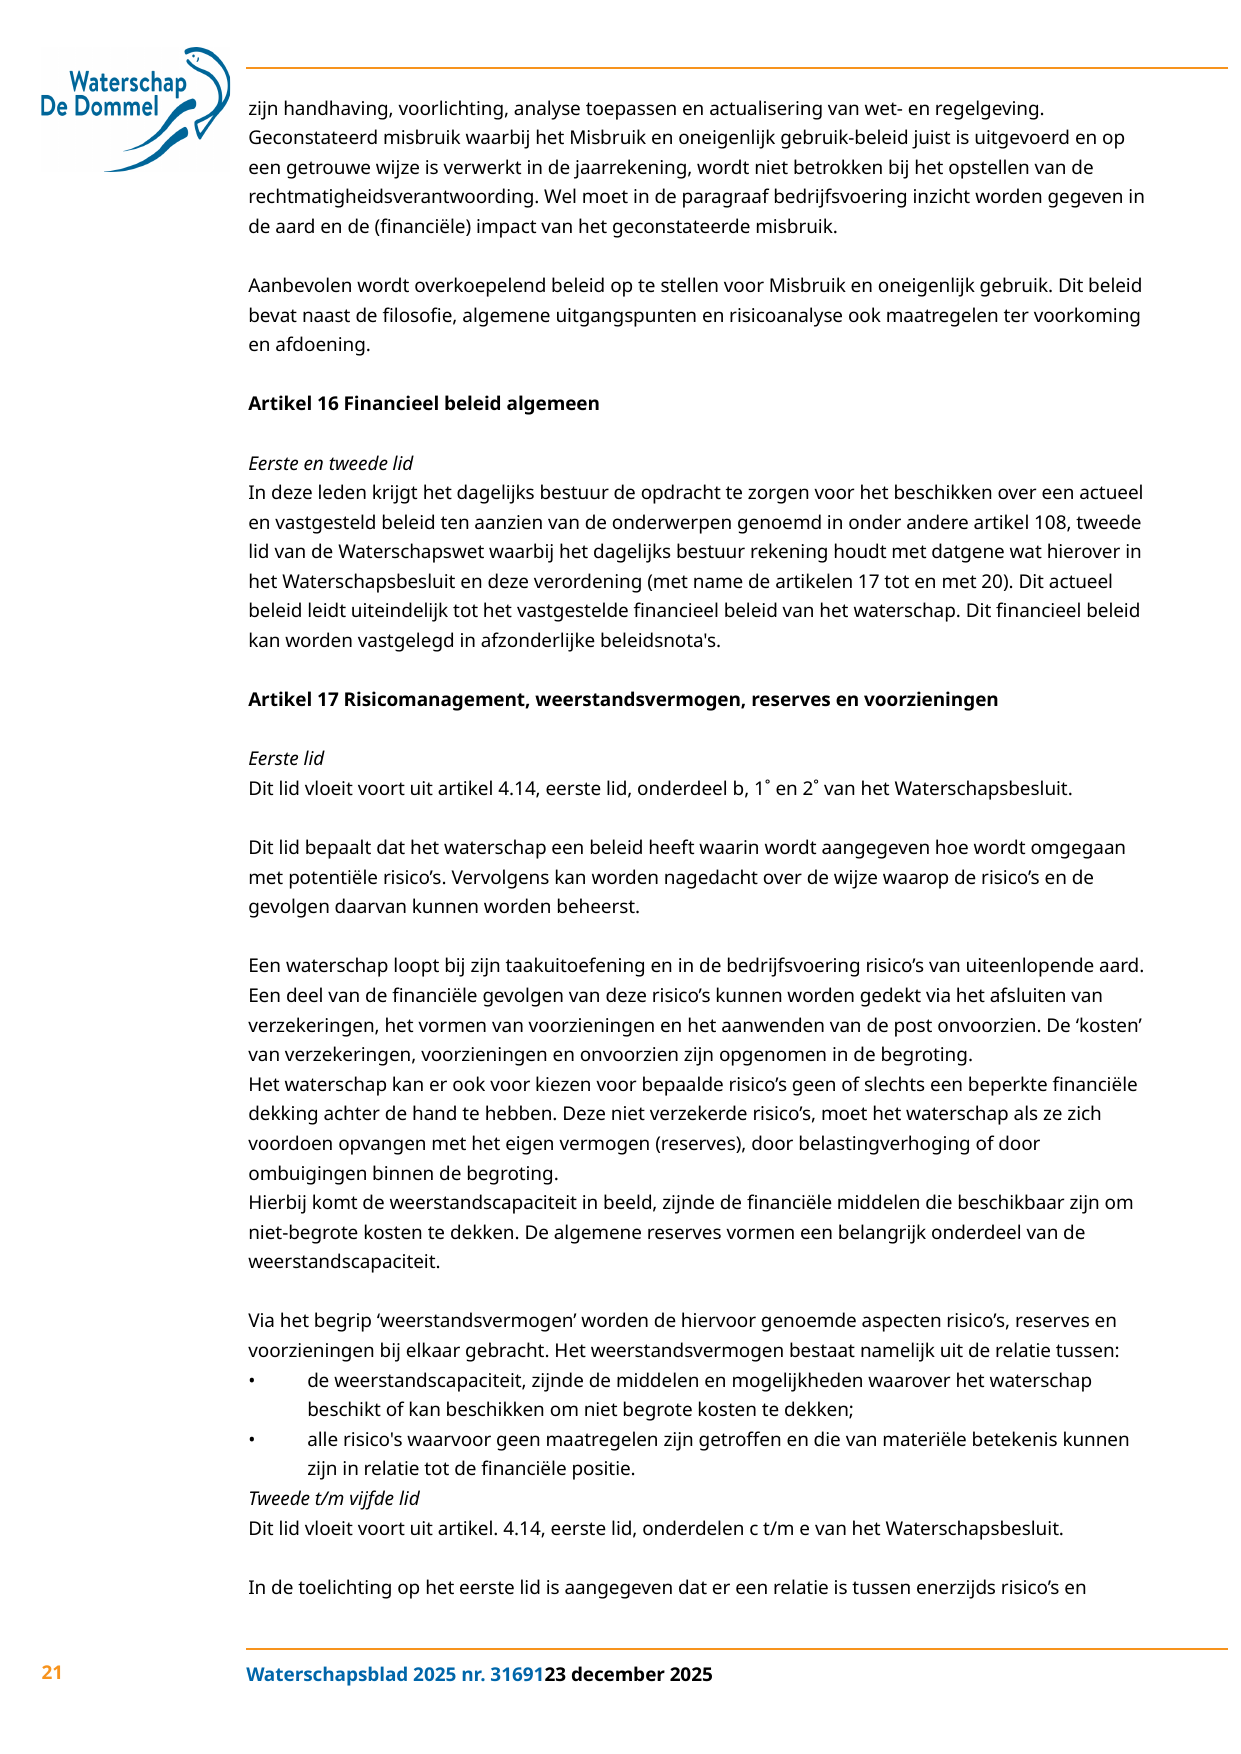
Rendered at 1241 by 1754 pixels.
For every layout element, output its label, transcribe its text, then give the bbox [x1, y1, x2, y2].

list de weerstandscapaciteit, zijnde de middelen en mogelijkheden waarover het waterschap beschikt of kan beschikken om niet begrote kosten te dekken; [248, 1367, 1152, 1422]
text Hierbij komt de weerstandscapaciteit in beeld, zijnde de financiële middelen die beschikbaar zijn om niet-begrote kosten te dekken. De algemene reserves vormen een belangrijk onderdeel van de weerstandscapaciteit. [248, 1189, 1152, 1274]
text Eerste lid [248, 746, 1152, 771]
picture [45, 99, 51, 111]
picture [41, 47, 231, 172]
text Tweede t/m vijfde lid [248, 1485, 1152, 1511]
text Artikel 17 Risicomanagement, weerstandsvermogen, reserves en voorzieningen [248, 686, 1152, 712]
picture [204, 47, 231, 76]
text Een waterschap loopt bij zijn taakuitoefening en in de bedrijfsvoering risico’s van uiteenlopende aard. Een deel van de financiële gevolgen van deze risico’s kunnen worden gedekt via het afsluiten van verzekeringen, het vormen van voorzieningen en het aanwenden van de post onvoorzien. De ‘kosten’ van verzekeringen, voorzieningen en onvoorzien zijn opgenomen in de begroting. [248, 953, 1152, 1067]
text Het waterschap kan er ook voor kiezen voor bepaalde risico’s geen of slechts een beperkte financiële dekking achter de hand te hebben. Deze niet verzekerde risico’s, moet het waterschap als ze zich voordoen opvangen met het eigen vermogen (reserves), door belastingverhoging of door ombuigingen binnen de begroting. [248, 1071, 1152, 1186]
text Geconstateerd misbruik waarbij het Misbruik en oneigenlijk gebruik-beleid juist is uitgevoerd en op een getrouwe wijze is verwerkt in de jaarrekening, wordt niet betrokken bij het opstellen van de rechtmatigheidsverantwoording. Wel moet in de paragraaf bedrijfsvoering inzicht worden gegeven in de aard en de (financiële) impact van het geconstateerde misbruik. [248, 124, 1152, 239]
text Aanbevolen wordt overkoepelend beleid op te stellen voor Misbruik en oneigenlijk gebruik. Dit beleid bevat naast de filosofie, algemene uitgangspunten en risicoanalyse ook maatregelen ter voorkoming en afdoening. [248, 272, 1152, 357]
text In deze leden krijgt het dagelijks bestuur de opdracht te zorgen voor het beschikken over een actueel en vastgesteld beleid ten aanzien van de onderwerpen genoemd in onder andere artikel 108, tweede lid van de Waterschapswet waarbij het dagelijks bestuur rekening houdt met datgene wat hierover in het Waterschapsbesluit en deze verordening (met name de artikelen 17 tot en met 20). Dit actueel beleid leidt uiteindelijk tot het vastgestelde financieel beleid van het waterschap. Dit financieel beleid kan worden vastgelegd in afzonderlijke beleidsnota's. [248, 479, 1152, 653]
text Dit lid bepaalt dat het waterschap een beleid heeft waarin wordt aangegeven hoe wordt omgegaan met potentiële risico’s. Vervolgens kan worden nagedacht over de wijze waarop de risico’s en de gevolgen daarvan kunnen worden beheerst. [248, 834, 1152, 919]
text In de toelichting op het eerste lid is aangegeven dat er een relatie is tussen enerzijds risico’s en [248, 1574, 1152, 1600]
picture [198, 118, 210, 131]
list alle risico's waarvoor geen maatregelen zijn getroffen en die van materiële betekenis kunnen zijn in relatie tot de financiële positie. [248, 1426, 1152, 1481]
text zijn handhaving, voorlichting, analyse toepassen en actualisering van wet- en regelgeving. [248, 95, 1152, 121]
text Artikel 16 Financieel beleid algemeen [248, 391, 1152, 416]
text Eerste en tweede lid [248, 450, 1152, 476]
text Via het begrip ‘weerstandsvermogen’ worden de hiervoor genoemde aspecten risico’s, reserves en voorzieningen bij elkaar gebracht. Het weerstandsvermogen bestaat namelijk uit de relatie tussen: [248, 1308, 1152, 1363]
text Dit lid vloeit voort uit artikel 4.14, eerste lid, onderdeel b, 1˚ en 2˚ van het Waterschapsbesluit. [248, 775, 1152, 801]
text Dit lid vloeit voort uit artikel. 4.14, eerste lid, onderdelen c t/m e van het Waterschapsbesluit. [248, 1515, 1152, 1541]
